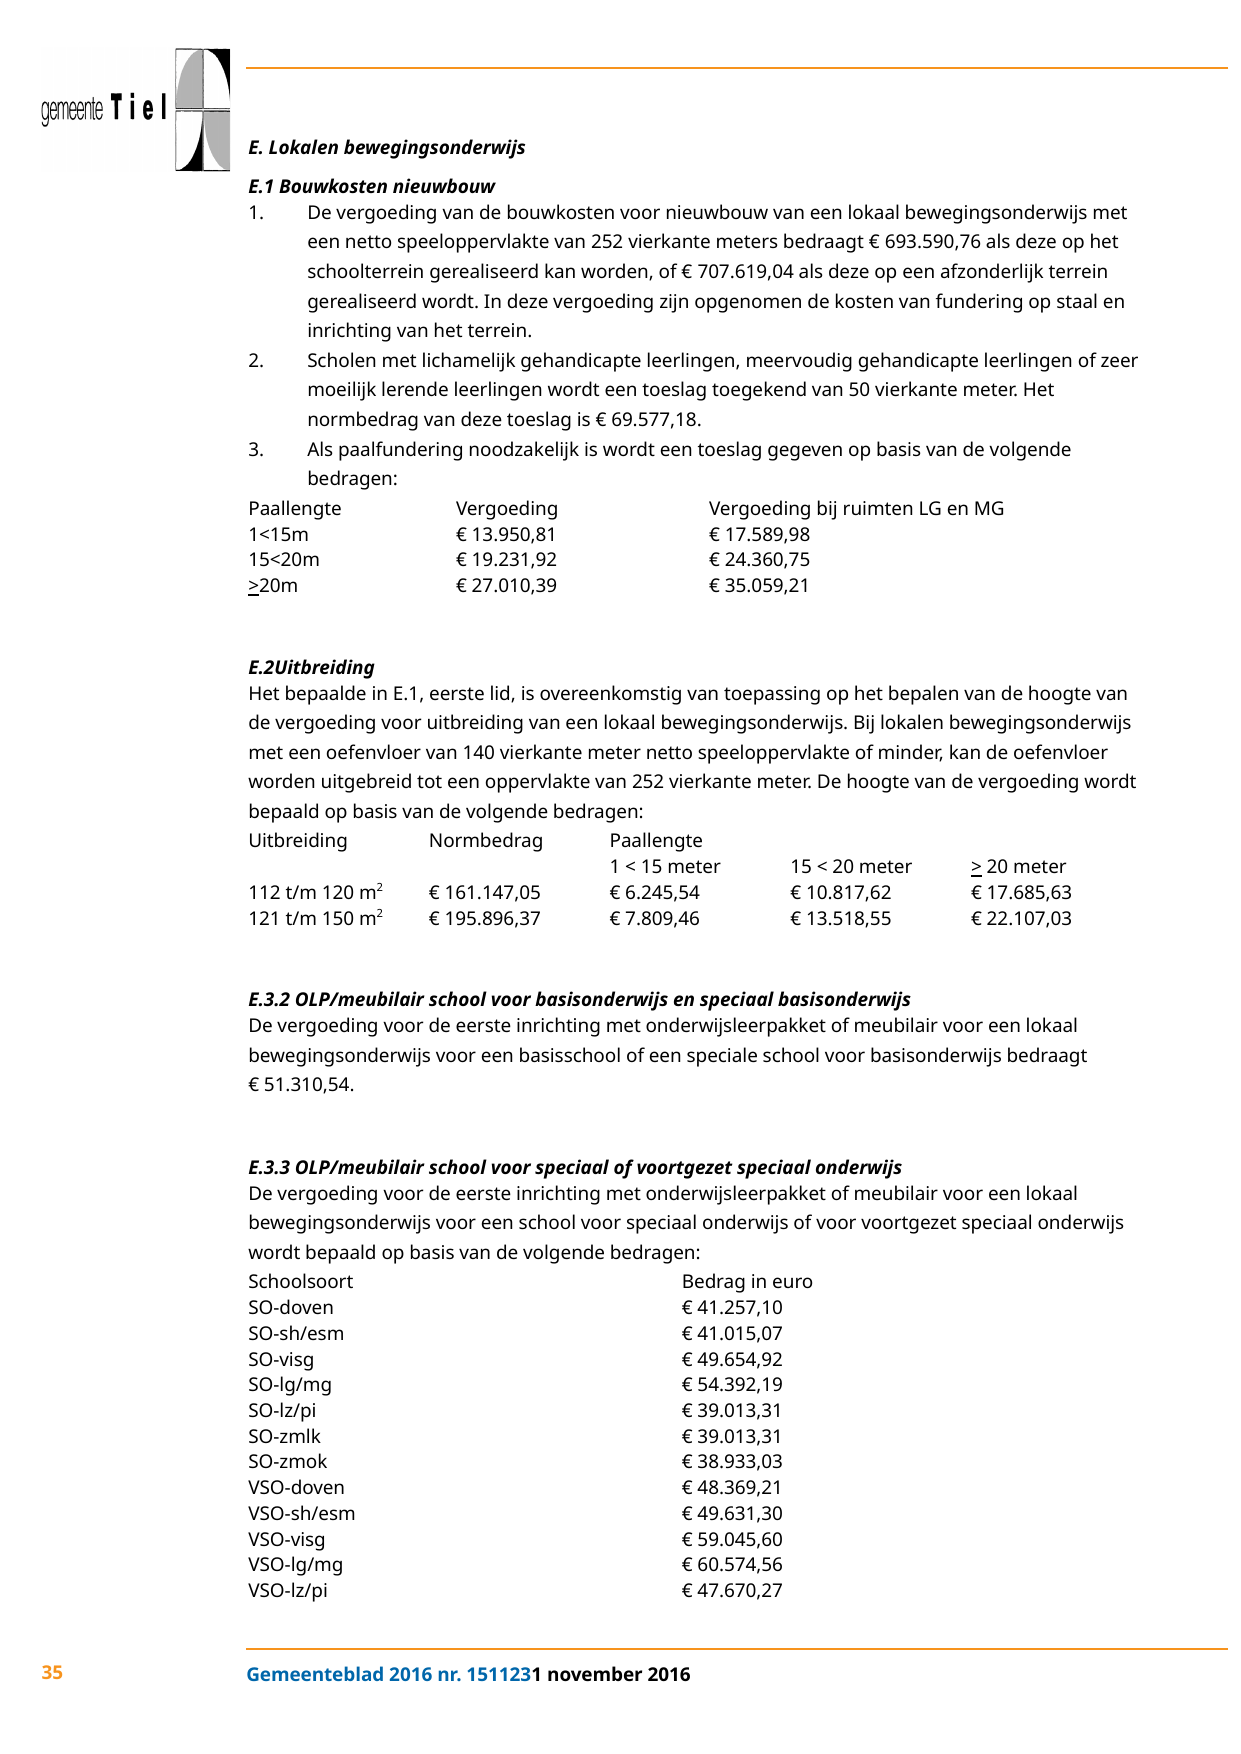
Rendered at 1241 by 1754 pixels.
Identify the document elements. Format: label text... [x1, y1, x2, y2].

table_cell [248, 854, 429, 879]
table_cell VSO-visg [248, 1526, 682, 1552]
table_cell € 17.685,63 [971, 879, 1152, 905]
table_cell SO-zmok [248, 1449, 682, 1474]
table_cell VSO-sh/esm [248, 1500, 682, 1526]
table_cell > 20 meter [971, 854, 1152, 879]
table_header Schoolsoort [248, 1269, 682, 1294]
table_cell VSO-doven [248, 1474, 682, 1500]
table_header Bedrag in euro [682, 1269, 1152, 1294]
table_cell € 13.950,81 [456, 521, 709, 546]
table_cell SO-doven [248, 1294, 682, 1320]
table_cell € 38.933,03 [682, 1449, 1152, 1474]
table_cell € 17.589,98 [709, 521, 1152, 546]
table_cell € 54.392,19 [682, 1371, 1152, 1397]
table_cell € 47.670,27 [682, 1577, 1152, 1603]
table_cell 112 t/m 120 m2 [248, 879, 429, 905]
table_cell € 24.360,75 [709, 546, 1152, 572]
text E. Lokalen bewegingsonderwijs [248, 134, 1152, 160]
table_cell € 7.809,46 [609, 905, 790, 931]
table_cell SO-sh/esm [248, 1320, 682, 1346]
table_cell € 161.147,05 [429, 879, 609, 905]
table_cell SO-zmlk [248, 1423, 682, 1449]
table_cell € 48.369,21 [682, 1474, 1152, 1500]
picture [41, 47, 231, 172]
table_header Vergoeding bij ruimten LG en MG [709, 495, 1152, 521]
table_cell 15 < 20 meter [790, 854, 971, 879]
table_cell € 6.245,54 [609, 879, 790, 905]
table_header Vergoeding [456, 495, 709, 521]
table_header Uitbreiding [248, 828, 429, 853]
table_cell 121 t/m 150 m2 [248, 905, 429, 931]
table_cell € 60.574,56 [682, 1552, 1152, 1577]
table_cell VSO-lz/pi [248, 1577, 682, 1603]
table_cell SO-lg/mg [248, 1371, 682, 1397]
table_cell [429, 854, 609, 879]
text E.3.2 OLP/meubilair school voor basisonderwijs en speciaal basisonderwijs [248, 987, 1152, 1012]
table_cell 1<15m [248, 521, 456, 546]
table_cell 1 < 15 meter [609, 854, 790, 879]
text E.1 Bouwkosten nieuwbouw [248, 173, 1152, 199]
table_cell >20m [248, 572, 456, 598]
table_cell € 13.518,55 [790, 905, 971, 931]
text Het bepaalde in E.1, eerste lid, is overeenkomstig van toepassing op het bepalen van de hoogte van de vergoeding voor uitbreiding van een lokaal bewegingsonderwijs. Bij lokalen bewegingsonderwijs met een oefenvloer van 140 vierkante meter netto speeloppervlakte of minder, kan de oefenvloer worden uitgebreid tot een oppervlakte van 252 vierkante meter. De hoogte van de vergoeding wordt bepaald op basis van de volgende bedragen: [248, 680, 1152, 824]
table_cell € 39.013,31 [682, 1423, 1152, 1449]
table_header Paallengte [609, 828, 1152, 853]
table_cell € 39.013,31 [682, 1397, 1152, 1423]
table_cell € 41.015,07 [682, 1320, 1152, 1346]
list Als paalfundering noodzakelijk is wordt een toeslag gegeven op basis van de volgende bedragen: [248, 436, 1152, 491]
table_cell SO-visg [248, 1346, 682, 1371]
table_cell € 195.896,37 [429, 905, 609, 931]
table_cell SO-lz/pi [248, 1397, 682, 1423]
text E.2Uitbreiding [248, 654, 1152, 680]
text E.3.3 OLP/meubilair school voor speciaal of voortgezet speciaal onderwijs [248, 1154, 1152, 1180]
table_cell € 41.257,10 [682, 1294, 1152, 1320]
table_cell VSO-lg/mg [248, 1552, 682, 1577]
text De vergoeding voor de eerste inrichting met onderwijsleerpakket of meubilair voor een lokaal bewegingsonderwijs voor een basisschool of een speciale school voor basisonderwijs bedraagt € 51.310,54. [248, 1012, 1152, 1097]
table_header Normbedrag [429, 828, 609, 853]
table_cell € 22.107,03 [971, 905, 1152, 931]
list De vergoeding van de bouwkosten voor nieuwbouw van een lokaal bewegingsonderwijs met een netto speeloppervlakte van 252 vierkante meters bedraagt € 693.590,76 als deze op het schoolterrein gerealiseerd kan worden, of € 707.619,04 als deze op een afzonderlijk terrein gerealiseerd wordt. In deze vergoeding zijn opgenomen de kosten van fundering op staal en inrichting van het terrein. [248, 199, 1152, 343]
table_cell 15<20m [248, 546, 456, 572]
table_cell € 35.059,21 [709, 572, 1152, 598]
table_cell € 49.654,92 [682, 1346, 1152, 1371]
table_cell € 19.231,92 [456, 546, 709, 572]
list Scholen met lichamelijk gehandicapte leerlingen, meervoudig gehandicapte leerlingen of zeer moeilijk lerende leerlingen wordt een toeslag toegekend van 50 vierkante meter. Het normbedrag van deze toeslag is € 69.577,18. [248, 347, 1152, 432]
text De vergoeding voor de eerste inrichting met onderwijsleerpakket of meubilair voor een lokaal bewegingsonderwijs voor een school voor speciaal onderwijs of voor voortgezet speciaal onderwijs wordt bepaald op basis van de volgende bedragen: [248, 1180, 1152, 1264]
table_header Paallengte [248, 495, 456, 521]
table_cell € 49.631,30 [682, 1500, 1152, 1526]
table_cell € 59.045,60 [682, 1526, 1152, 1552]
table_cell € 27.010,39 [456, 572, 709, 598]
table_cell € 10.817,62 [790, 879, 971, 905]
